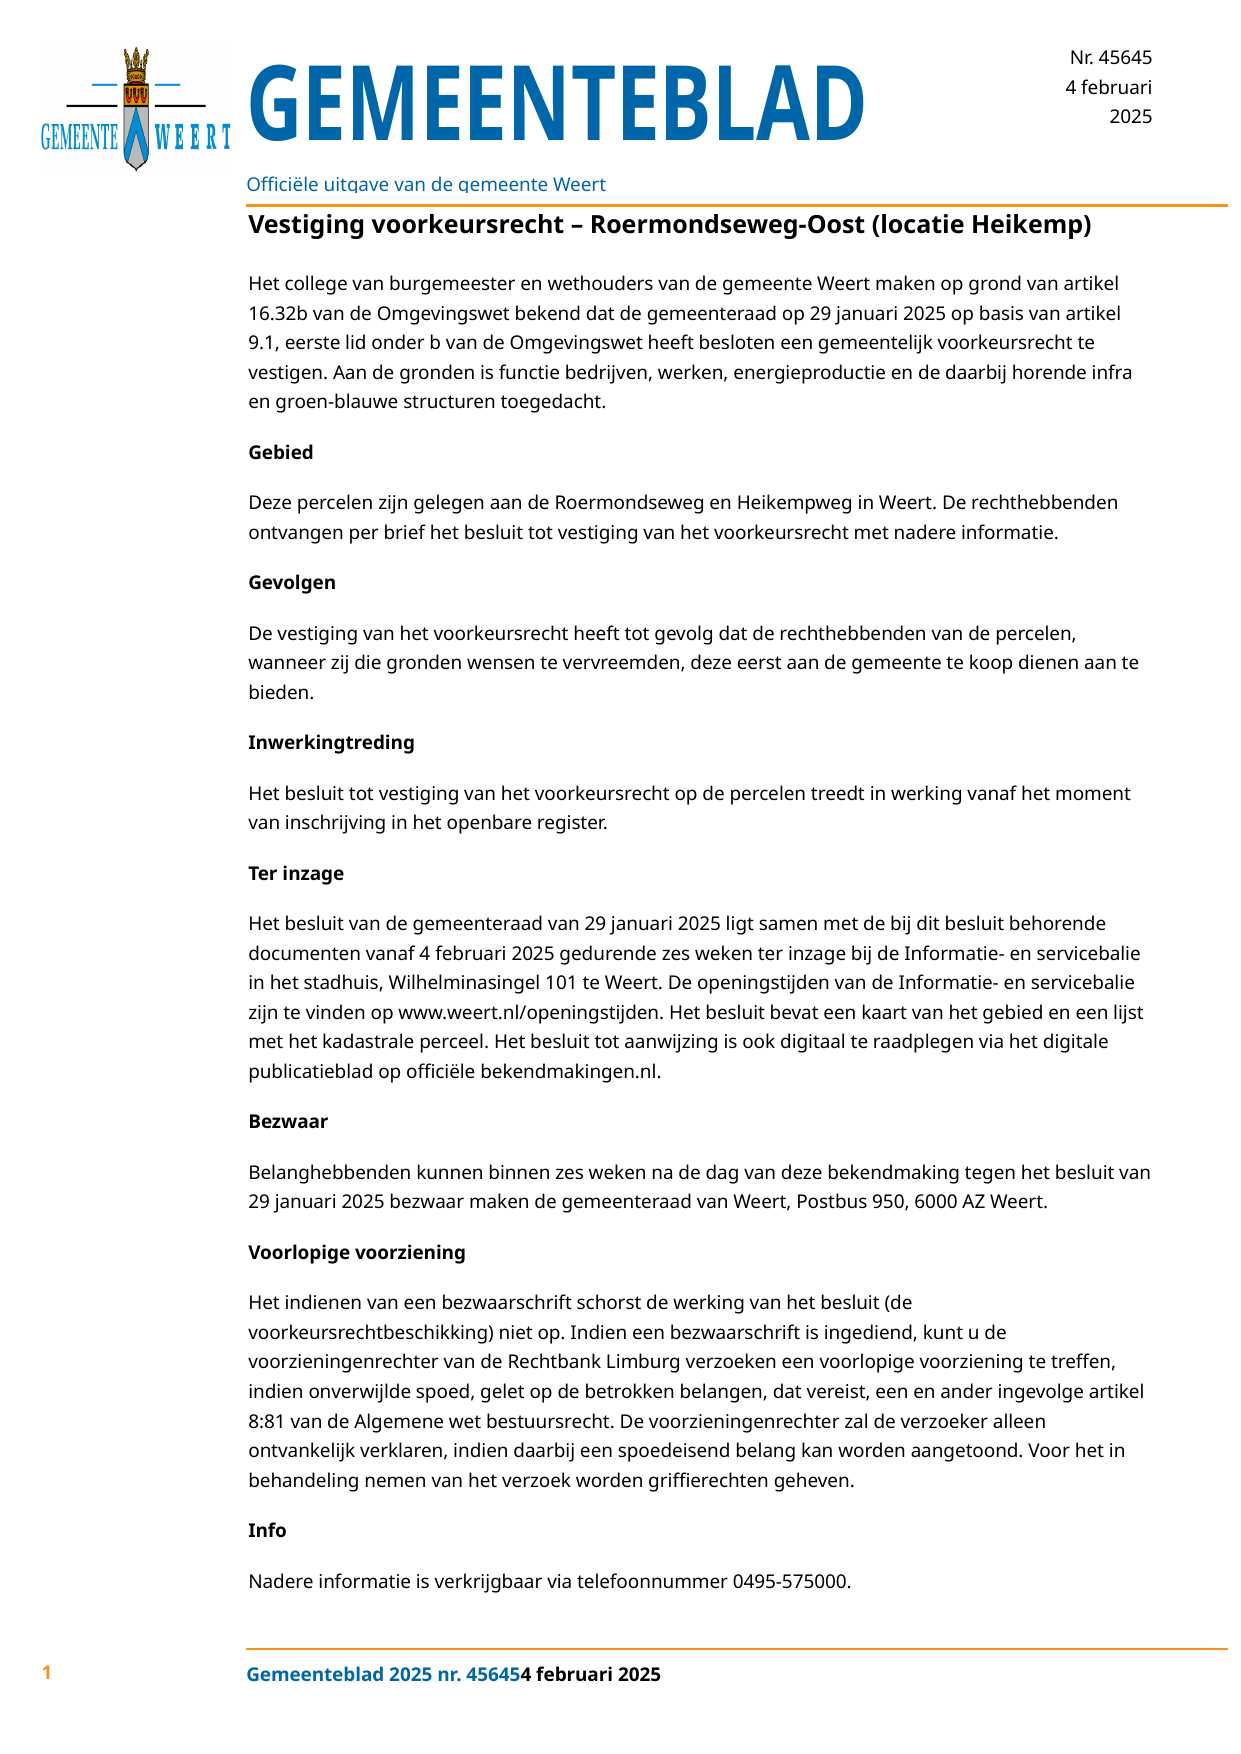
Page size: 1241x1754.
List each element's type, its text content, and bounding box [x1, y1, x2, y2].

text Vestiging voorkeursrecht – Roermondseweg-Oost (locatie Heikemp) [248, 207, 1152, 241]
text Het indienen van een bezwaarschrift schorst de werking van het besluit (de voorkeursrechtbeschikking) niet op. Indien een bezwaarschrift is ingediend, kunt u de voorzieningenrechter van de Rechtbank Limburg verzoeken een voorlopige voorziening te treffen, indien onverwijlde spoed, gelet op de betrokken belangen, dat vereist, een en ander ingevolge artikel 8:81 van de Algemene wet bestuursrecht. De voorzieningenrechter zal de verzoeker alleen ontvankelijk verklaren, indien daarbij een spoedeisend belang kan worden aangetoond. Voor het in behandeling nemen van het verzoek worden griffierechten geheven. [248, 1289, 1152, 1493]
text Nadere informatie is verkrijgbaar via telefoonnummer 0495-575000. [248, 1568, 1152, 1593]
text Gebied [248, 439, 1152, 465]
text Het college van burgemeester en wethouders van de gemeente Weert maken op grond van artikel 16.32b van de Omgevingswet bekend dat de gemeenteraad op 29 januari 2025 op basis van artikel 9.1, eerste lid onder b van de Omgevingswet heeft besloten een gemeentelijk voorkeursrecht te vestigen. Aan de gronden is functie bedrijven, werken, energieproductie en de daarbij horende infra en groen-blauwe structuren toegedacht. [248, 270, 1152, 414]
text Bezwaar [248, 1109, 1152, 1134]
text Ter inzage [248, 860, 1152, 886]
text Belanghebbenden kunnen binnen zes weken na de dag van deze bekendmaking tegen het besluit van 29 januari 2025 bezwaar maken de gemeenteraad van Weert, Postbus 950, 6000 AZ Weert. [248, 1159, 1152, 1214]
text Info [248, 1517, 1152, 1543]
text Deze percelen zijn gelegen aan de Roermondseweg en Heikempweg in Weert. De rechthebbenden ontvangen per brief het besluit tot vestiging van het voorkeursrecht met nadere informatie. [248, 489, 1152, 545]
text Het besluit van de gemeenteraad van 29 januari 2025 ligt samen met de bij dit besluit behorende documenten vanaf 4 februari 2025 gedurende zes weken ter inzage bij de Informatie- en servicebalie in het stadhuis, Wilhelminasingel 101 te Weert. De openingstijden van de Informatie- en servicebalie zijn te vinden op www.weert.nl/openingstijden. Het besluit bevat een kaart van het gebied en een lijst met het kadastrale perceel. Het besluit tot aanwijzing is ook digitaal te raadplegen via het digitale publicatieblad op officiële bekendmakingen.nl. [248, 910, 1152, 1084]
text Voorlopige voorziening [248, 1239, 1152, 1265]
picture [41, 47, 231, 172]
text De vestiging van het voorkeursrecht heeft tot gevolg dat de rechthebbenden van de percelen, wanneer zij die gronden wensen te vervreemden, deze eerst aan de gemeente te koop dienen aan te bieden. [248, 620, 1152, 705]
text Gevolgen [248, 569, 1152, 595]
text Inwerkingtreding [248, 729, 1152, 755]
text Het besluit tot vestiging van het voorkeursrecht op de percelen treedt in werking vanaf het moment van inschrijving in het openbare register. [248, 780, 1152, 835]
